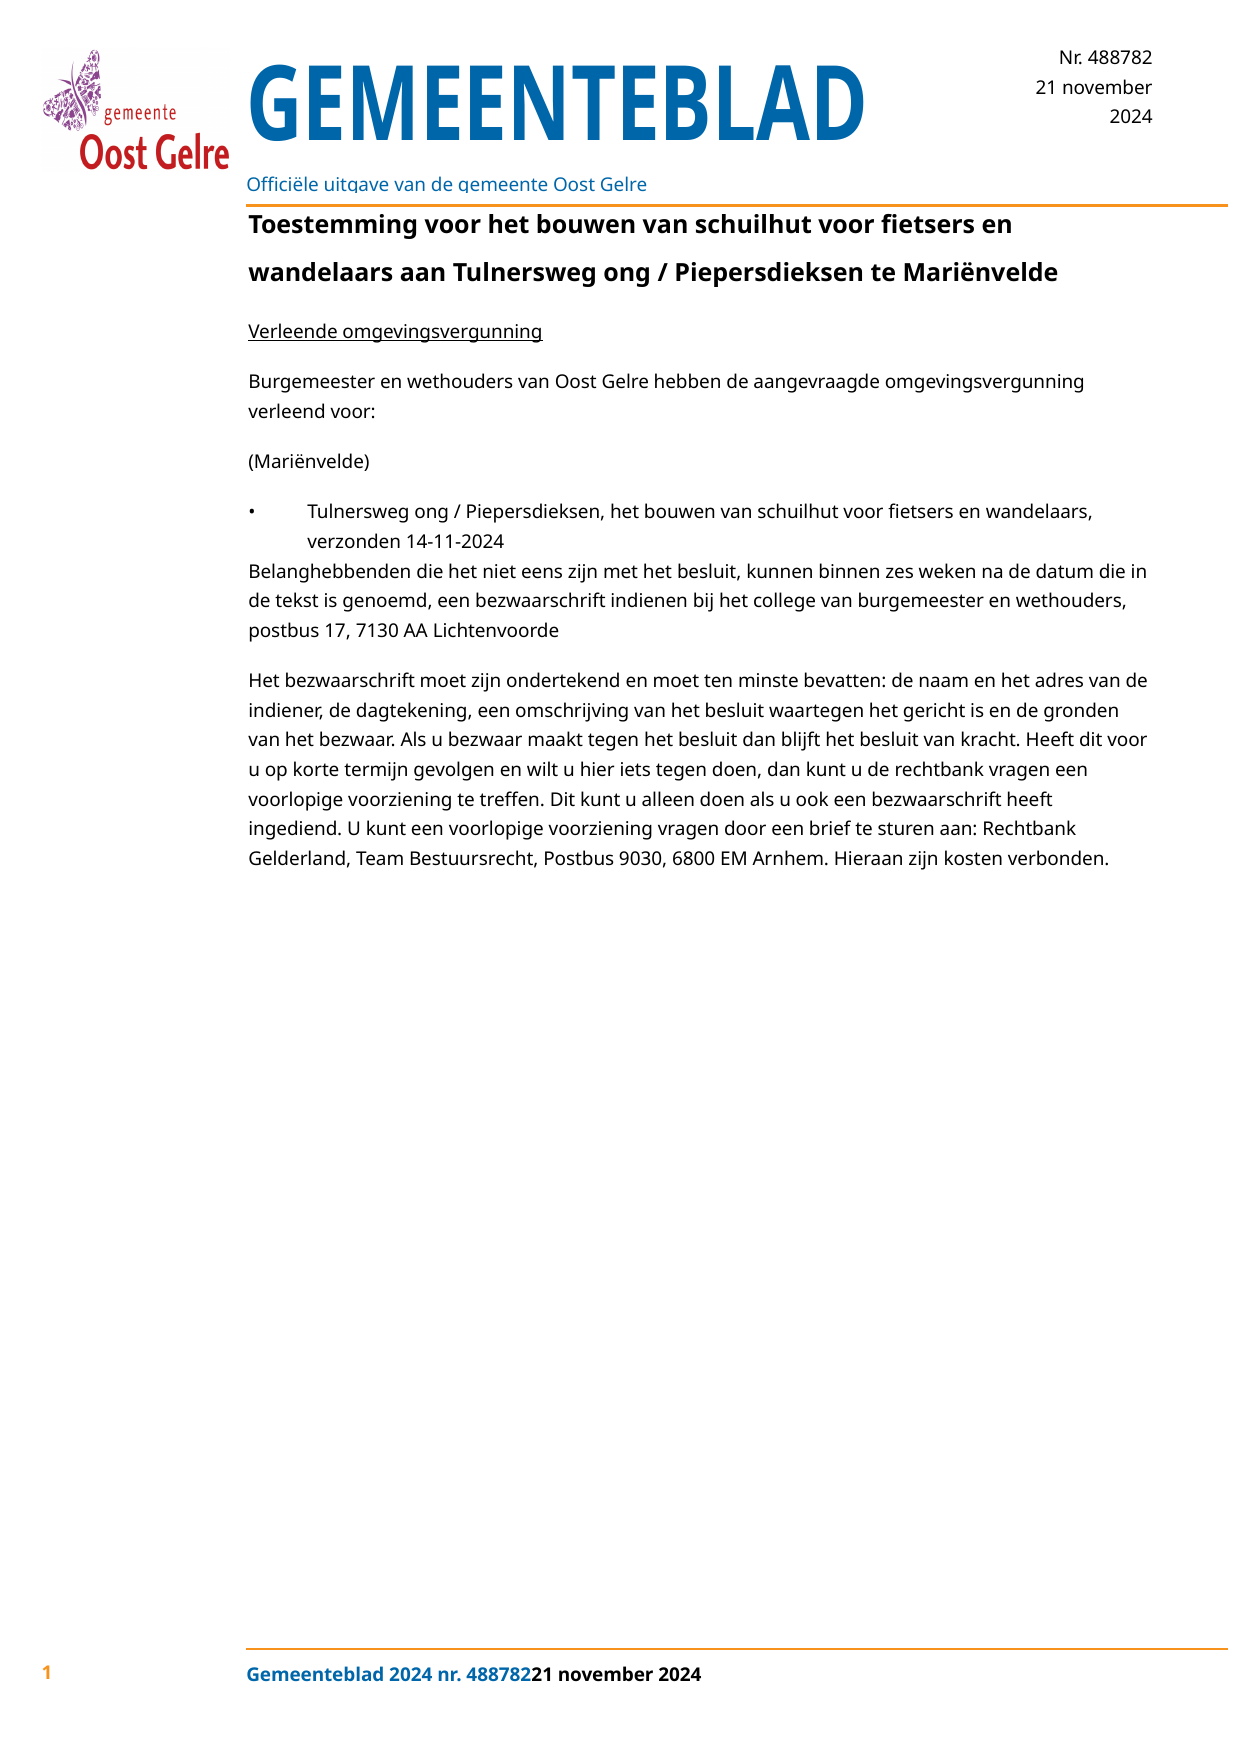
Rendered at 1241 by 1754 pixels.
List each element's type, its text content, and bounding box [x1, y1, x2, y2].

text Burgemeester en wethouders van Oost Gelre hebben de aangevraagde omgevingsvergunning verleend voor: [248, 368, 1152, 424]
text Het bezwaarschrift moet zijn ondertekend en moet ten minste bevatten: de naam en het adres van de indiener, de dagtekening, een omschrijving van het besluit waartegen het gericht is en de gronden van het bezwaar. Als u bezwaar maakt tegen het besluit dan blijft het besluit van kracht. Heeft dit voor u op korte termijn gevolgen en wilt u hier iets tegen doen, dan kunt u de rechtbank vragen een voorlopige voorziening te treffen. Dit kunt u alleen doen als u ook een bezwaarschrift heeft ingediend. U kunt een voorlopige voorziening vragen door een brief te sturen aan: Rechtbank Gelderland, Team Bestuursrecht, Postbus 9030, 6800 EM Arnhem. Hieraan zijn kosten verbonden. [248, 667, 1152, 871]
list Tulnersweg ong / Piepersdieksen, het bouwen van schuilhut voor fietsers en wandelaars, verzonden 14-11-2024 [248, 499, 1152, 554]
picture [41, 47, 231, 172]
text Toestemming voor het bouwen van schuilhut voor fietsers en wandelaars aan Tulnersweg ong / Piepersdieksen te Mariënvelde [248, 207, 1152, 288]
text (Mariënvelde) [248, 448, 1152, 474]
text Verleende omgevingsvergunning [248, 318, 1152, 344]
text Belanghebbenden die het niet eens zijn met het besluit, kunnen binnen zes weken na de datum die in de tekst is genoemd, een bezwaarschrift indienen bij het college van burgemeester en wethouders, postbus 17, 7130 AA Lichtenvoorde [248, 558, 1152, 643]
